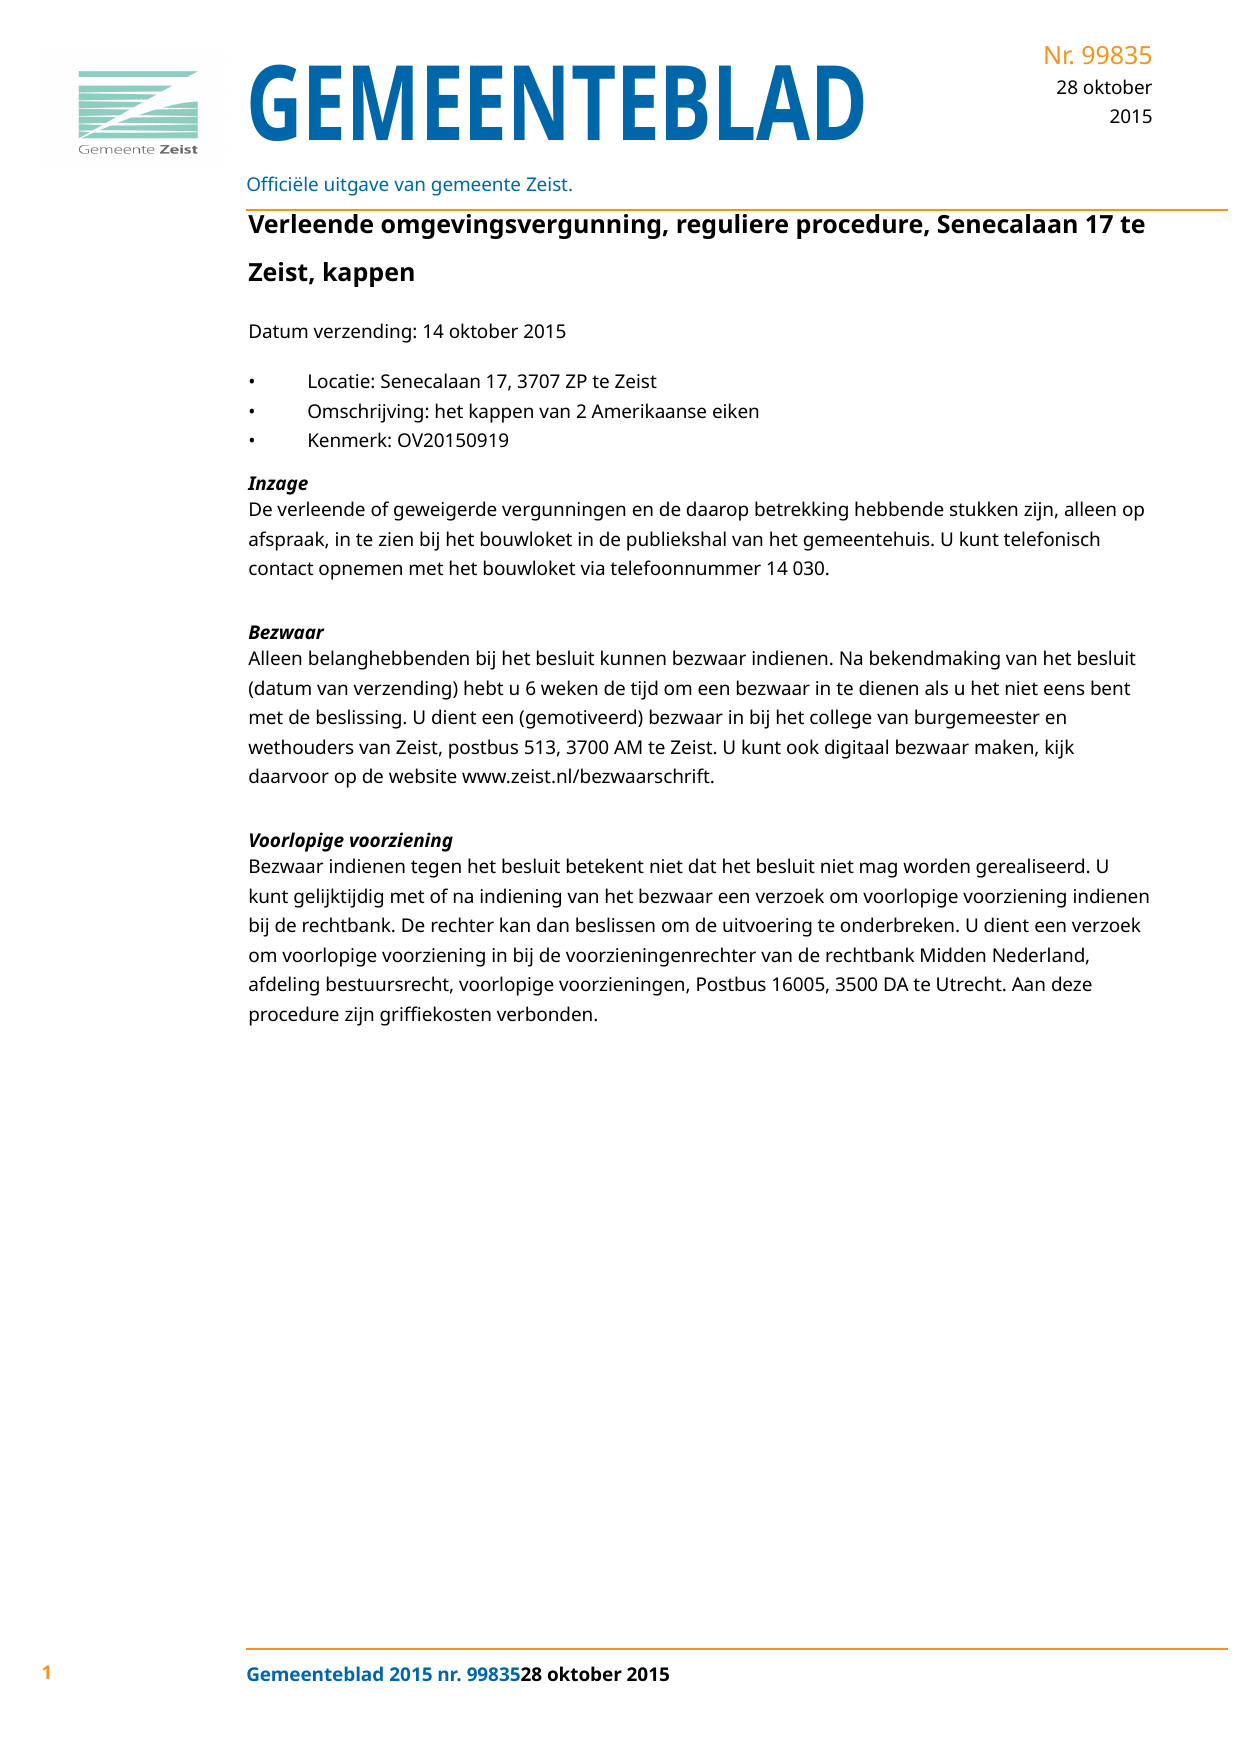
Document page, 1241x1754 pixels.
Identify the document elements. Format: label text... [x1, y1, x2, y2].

text Bezwaar indienen tegen het besluit betekent niet dat het besluit niet mag worden gerealiseerd. U kunt gelijktijdig met of na indiening van het bezwaar een verzoek om voorlopige voorziening indienen bij de rechtbank. De rechter kan dan beslissen om de uitvoering te onderbreken. U dient een verzoek om voorlopige voorziening in bij de voorzieningenrechter van de rechtbank Midden Nederland, afdeling bestuursrecht, voorlopige voorzieningen, Postbus 16005, 3500 DA te Utrecht. Aan deze procedure zijn griffiekosten verbonden. [248, 853, 1152, 1027]
list Kenmerk: OV20150919 [248, 427, 1152, 453]
text Datum verzending: 14 oktober 2015 [248, 318, 1152, 344]
text Verleende omgevingsvergunning, reguliere procedure, Senecalaan 17 te Zeist, kappen [248, 211, 1152, 288]
text Inzage [248, 471, 1152, 496]
text Alleen belanghebbenden bij het besluit kunnen bezwaar indienen. Na bekendmaking van het besluit (datum van verzending) hebt u 6 weken de tijd om een bezwaar in te dienen als u het niet eens bent met de beslissing. U dient een (gemotiveerd) bezwaar in bij het college van burgemeester en wethouders van Zeist, postbus 513, 3700 AM te Zeist. U kunt ook digitaal bezwaar maken, kijk daarvoor op de website www.zeist.nl/bezwaarschrift. [248, 645, 1152, 789]
picture [41, 47, 231, 172]
text Voorlopige voorziening [248, 827, 1152, 853]
text De verleende of geweigerde vergunningen en de daarop betrekking hebbende stukken zijn, alleen op afspraak, in te zien bij het bouwloket in de publiekshal van het gemeentehuis. U kunt telefonisch contact opnemen met het bouwloket via telefoonnummer 14 030. [248, 496, 1152, 581]
list Omschrijving: het kappen van 2 Amerikaanse eiken [248, 398, 1152, 424]
list Locatie: Senecalaan 17, 3707 ZP te Zeist [248, 368, 1152, 394]
text Bezwaar [248, 619, 1152, 645]
